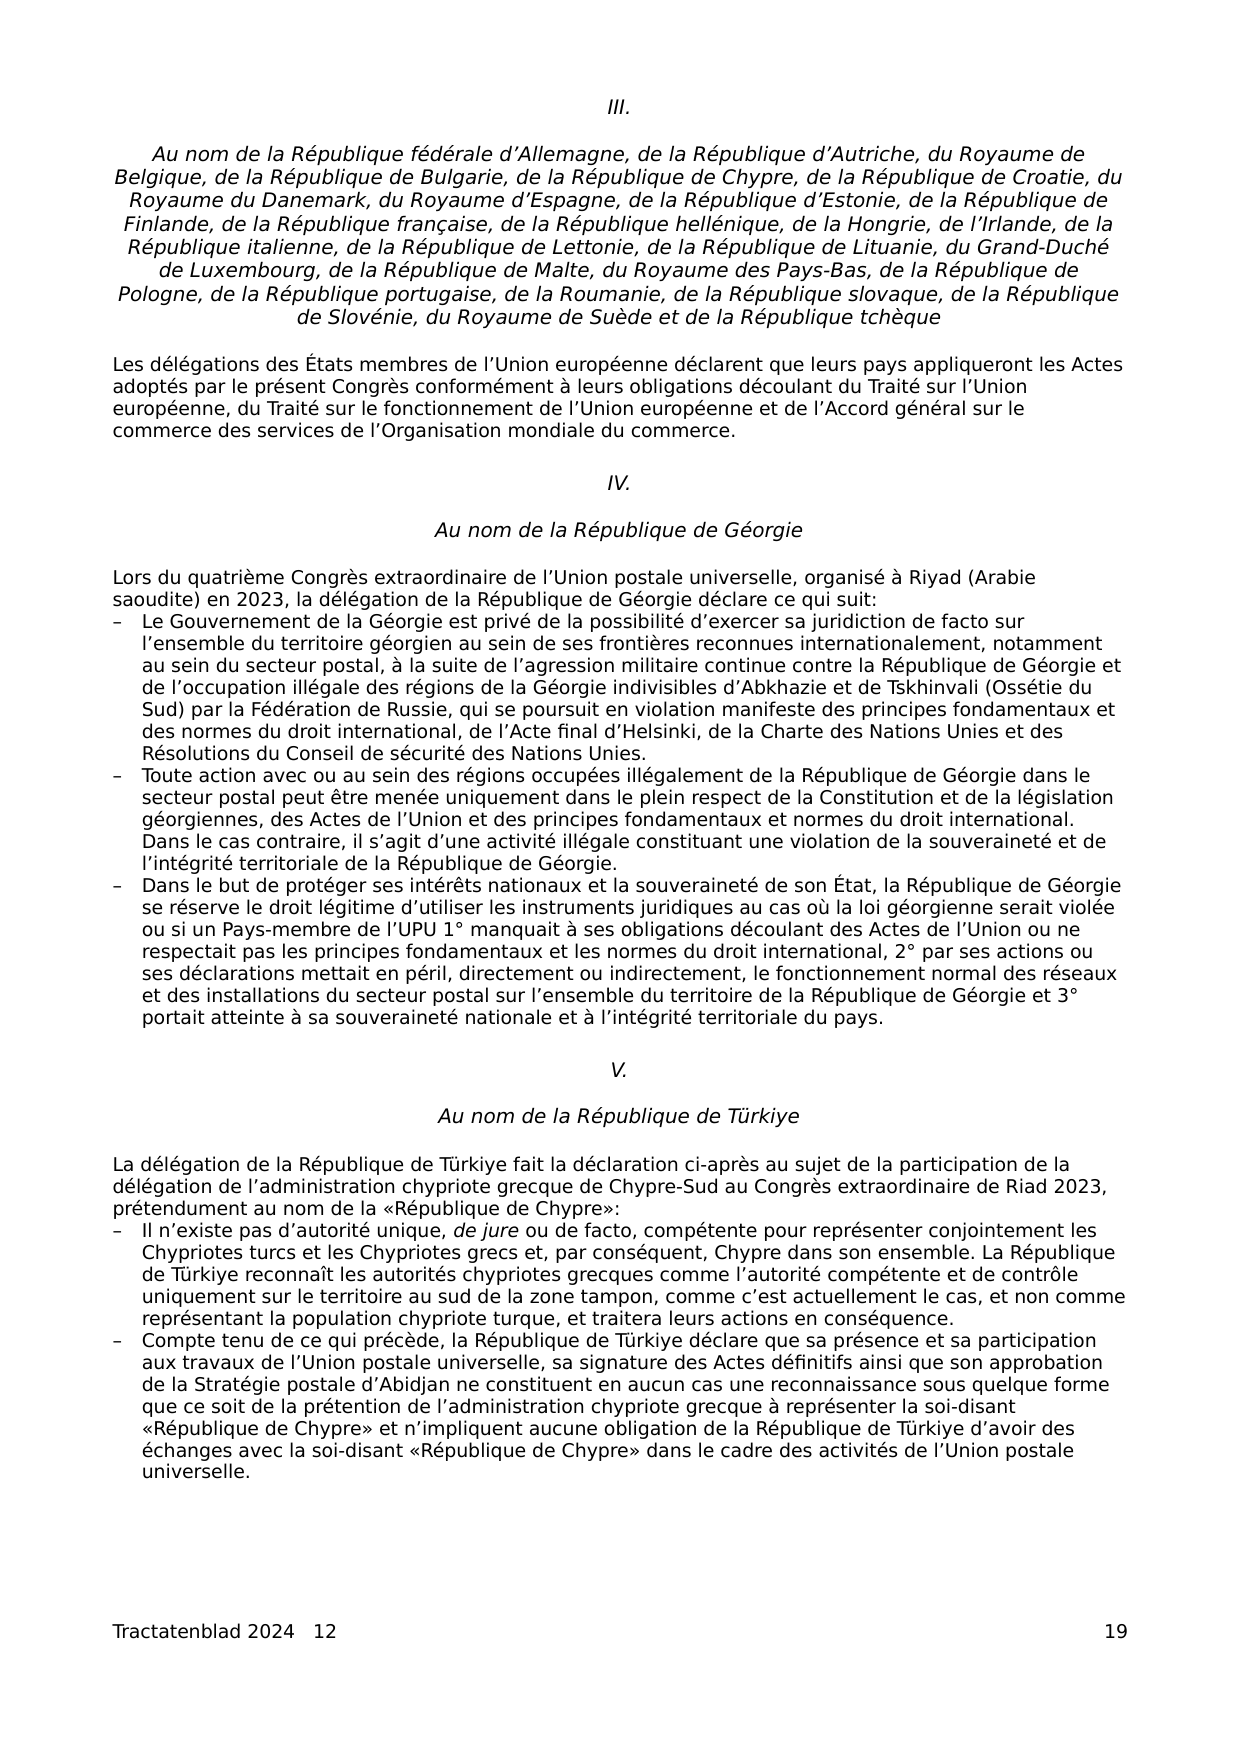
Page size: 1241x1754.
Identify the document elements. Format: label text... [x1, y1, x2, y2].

text – Dans le but de protéger ses intérêts nationaux et la souveraineté de son État, la République de Géorgie se réserve le droit légitime d’utiliser les instruments juridiques au cas où la loi géorgienne serait violée ou si un Pays-membre de l’UPU 1° manquait à ses obligations découlant des Actes de l’Union ou ne respectait pas les principes fondamentaux et les normes du droit international, 2° par ses actions ou ses déclarations mettait en péril, directement ou indirectement, le fonctionnement normal des réseaux et des installations du secteur postal sur l’ensemble du territoire de la République de Géorgie et 3° portait atteinte à sa souveraineté nationale et à l’intégrité territoriale du pays. [112, 875, 1128, 1029]
text – Le Gouvernement de la Géorgie est privé de la possibilité d’exercer sa juridiction de facto sur l’ensemble du territoire géorgien au sein de ses frontières reconnues internationalement, notamment au sein du secteur postal, à la suite de l’agression militaire continue contre la République de Géorgie et de l’occupation illégale des régions de la Géorgie indivisibles d’Abkhazie et de Tskhinvali (Ossétie du Sud) par la Fédération de Russie, qui se poursuit en violation manifeste des principes fondamentaux et des normes du droit international, de l’Acte final d’Helsinki, de la Charte des Nations Unies et des Résolutions du Conseil de sécurité des Nations Unies. [112, 611, 1128, 765]
text Lors du quatrième Congrès extraordinaire de l’Union postale universelle, organisé à Riyad (Arabie saoudite) en 2023, la délégation de la République de Géorgie déclare ce qui suit: [112, 567, 1128, 611]
text – Compte tenu de ce qui précède, la République de Türkiye déclare que sa présence et sa participation aux travaux de l’Union postale universelle, sa signature des Actes définitifs ainsi que son approbation de la Stratégie postale d’Abidjan ne constituent en aucun cas une reconnaissance sous quelque forme que ce soit de la prétention de l’administration chypriote grecque à représenter la soi-disant [112, 1329, 1128, 1417]
subtitle V. Au nom de la République de Türkiye [112, 1059, 1128, 1129]
subtitle III. Au nom de la République fédérale d’Allemagne, de la République d’Autriche, du Royaume de Belgique, de la République de Bulgarie, de la République de Chypre, de la République de Croatie, du Royaume du Danemark, du Royaume d’Espagne, de la République d’Estonie, de la République de Finlande, de la République française, de la République hellénique, de la Hongrie, de l’Irlande, de la République italienne, de la République de Lettonie, de la République de Lituanie, du Grand-Duché de Luxembourg, de la République de Malte, du Royaume des Pays-Bas, de la République de Pologne, de la République portugaise, de la Roumanie, de la République slovaque, de la République de Slovénie, du Royaume de Suède et de la République tchèque [112, 96, 1128, 329]
text La délégation de la République de Türkiye fait la déclaration ci-après au sujet de la participation de la délégation de l’administration chypriote grecque de Chypre-Sud au Congrès extraordinaire de Riad 2023, prétendument au nom de la «République de Chypre»: [112, 1154, 1128, 1220]
text «République de Chypre» et n’impliquent aucune obligation de la République de Türkiye d’avoir des échanges avec la soi-disant «République de Chypre» dans le cadre des activités de l’Union postale universelle. [142, 1417, 1128, 1483]
subtitle IV. Au nom de la République de Géorgie [112, 472, 1128, 542]
text – Toute action avec ou au sein des régions occupées illégalement de la République de Géorgie dans le secteur postal peut être menée uniquement dans le plein respect de la Constitution et de la législation géorgiennes, des Actes de l’Union et des principes fondamentaux et normes du droit international. Dans le cas contraire, il s’agit d’une activité illégale constituant une violation de la souveraineté et de l’intégrité territoriale de la République de Géorgie. [112, 765, 1128, 875]
text Les délégations des États membres de l’Union européenne déclarent que leurs pays appliqueront les Actes adoptés par le présent Congrès conformément à leurs obligations découlant du Traité sur l’Union européenne, du Traité sur le fonctionnement de l’Union européenne et de l’Accord général sur le commerce des services de l’Organisation mondiale du commerce. [112, 354, 1128, 442]
text – Il n’existe pas d’autorité unique, de jure ou de facto, compétente pour représenter conjointement les Chypriotes turcs et les Chypriotes grecs et, par conséquent, Chypre dans son ensemble. La République de Türkiye reconnaît les autorités chypriotes grecques comme l’autorité compétente et de contrôle uniquement sur le territoire au sud de la zone tampon, comme c’est actuellement le cas, et non comme représentant la population chypriote turque, et traitera leurs actions en conséquence. [112, 1220, 1128, 1329]
